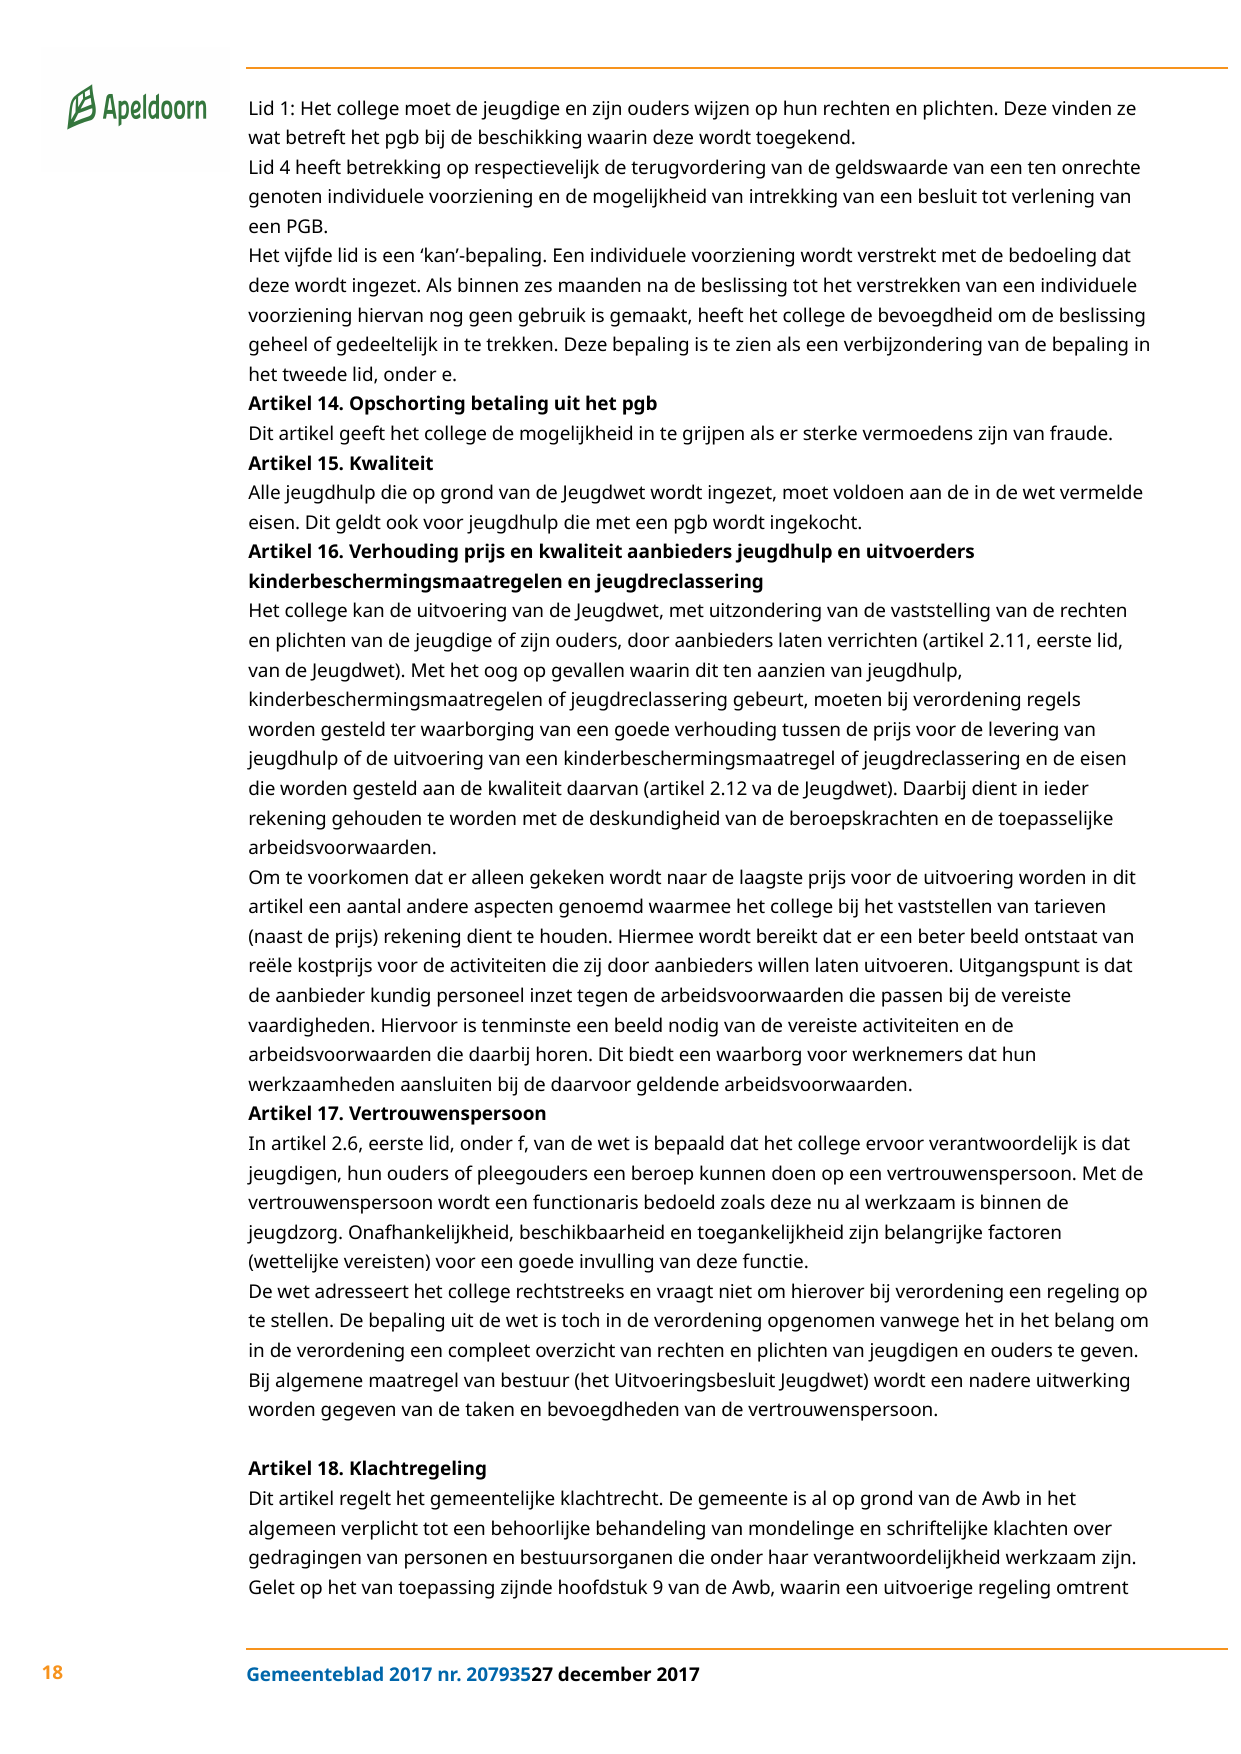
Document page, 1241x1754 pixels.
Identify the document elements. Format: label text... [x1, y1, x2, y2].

text Artikel 17. Vertrouwenspersoon [248, 1101, 1152, 1126]
text De wet adresseert het college rechtstreeks en vraagt niet om hierover bij verordening een regeling op te stellen. De bepaling uit de wet is toch in de verordening opgenomen vanwege het in het belang om in de verordening een compleet overzicht van rechten en plichten van jeugdigen en ouders te geven. Bij algemene maatregel van bestuur (het Uitvoeringsbesluit Jeugdwet) wordt een nadere uitwerking worden gegeven van de taken en bevoegdheden van de vertrouwenspersoon. [248, 1278, 1152, 1422]
text In artikel 2.6, eerste lid, onder f, van de wet is bepaald dat het college ervoor verantwoordelijk is dat jeugdigen, hun ouders of pleegouders een beroep kunnen doen op een vertrouwenspersoon. Met de vertrouwenspersoon wordt een functionaris bedoeld zoals deze nu al werkzaam is binnen de jeugdzorg. Onafhankelijkheid, beschikbaarheid en toegankelijkheid zijn belangrijke factoren (wettelijke vereisten) voor een goede invulling van deze functie. [248, 1130, 1152, 1274]
text Het vijfde lid is een ‘kan’-bepaling. Een individuele voorziening wordt verstrekt met de bedoeling dat deze wordt ingezet. Als binnen zes maanden na de beslissing tot het verstrekken van een individuele voorziening hiervan nog geen gebruik is gemaakt, heeft het college de bevoegdheid om de beslissing geheel of gedeeltelijk in te trekken. Deze bepaling is te zien als een verbijzondering van de bepaling in het tweede lid, onder e. [248, 243, 1152, 387]
text Artikel 14. Opschorting betaling uit het pgb [248, 391, 1152, 416]
text Om te voorkomen dat er alleen gekeken wordt naar de laagste prijs voor de uitvoering worden in dit artikel een aantal andere aspecten genoemd waarmee het college bij het vaststellen van tarieven (naast de prijs) rekening dient te houden. Hiermee wordt bereikt dat er een beter beeld ontstaat van reële kostprijs voor de activiteiten die zij door aanbieders willen laten uitvoeren. Uitgangspunt is dat de aanbieder kundig personeel inzet tegen de arbeidsvoorwaarden die passen bij de vereiste vaardigheden. Hiervoor is tenminste een beeld nodig van de vereiste activiteiten en de arbeidsvoorwaarden die daarbij horen. Dit biedt een waarborg voor werknemers dat hun werkzaamheden aansluiten bij de daarvoor geldende arbeidsvoorwaarden. [248, 864, 1152, 1097]
text Het college kan de uitvoering van de Jeugdwet, met uitzondering van de vaststelling van de rechten en plichten van de jeugdige of zijn ouders, door aanbieders laten verrichten (artikel 2.11, eerste lid, van de Jeugdwet). Met het oog op gevallen waarin dit ten aanzien van jeugdhulp, kinderbeschermingsmaatregelen of jeugdreclassering gebeurt, moeten bij verordening regels worden gesteld ter waarborging van een goede verhouding tussen de prijs voor de levering van jeugdhulp of de uitvoering van een kinderbeschermingsmaatregel of jeugdreclassering en de eisen die worden gesteld aan de kwaliteit daarvan (artikel 2.12 va de Jeugdwet). Daarbij dient in ieder rekening gehouden te worden met de deskundigheid van de beroepskrachten en de toepasselijke arbeidsvoorwaarden. [248, 598, 1152, 860]
text Lid 4 heeft betrekking op respectievelijk de terugvordering van de geldswaarde van een ten onrechte genoten individuele voorziening en de mogelijkheid van intrekking van een besluit tot verlening van een PGB. [248, 154, 1152, 239]
text Lid 1: Het college moet de jeugdige en zijn ouders wijzen op hun rechten en plichten. Deze vinden ze wat betreft het pgb bij de beschikking waarin deze wordt toegekend. [248, 95, 1152, 150]
text Gelet op het van toepassing zijnde hoofdstuk 9 van de Awb, waarin een uitvoerige regeling omtrent [248, 1574, 1152, 1600]
text Dit artikel geeft het college de mogelijkheid in te grijpen als er sterke vermoedens zijn van fraude. [248, 420, 1152, 446]
text Artikel 16. Verhouding prijs en kwaliteit aanbieders jeugdhulp en uitvoerders kinderbeschermingsmaatregelen en jeugdreclassering [248, 538, 1152, 594]
picture [41, 47, 231, 172]
text Dit artikel regelt het gemeentelijke klachtrecht. De gemeente is al op grond van de Awb in het algemeen verplicht tot een behoorlijke behandeling van mondelinge en schriftelijke klachten over gedragingen van personen en bestuursorganen die onder haar verantwoordelijkheid werkzaam zijn. [248, 1485, 1152, 1570]
text Artikel 15. Kwaliteit [248, 450, 1152, 476]
text Artikel 18. Klachtregeling [248, 1456, 1152, 1481]
text Alle jeugdhulp die op grond van de Jeugdwet wordt ingezet, moet voldoen aan de in de wet vermelde eisen. Dit geldt ook voor jeugdhulp die met een pgb wordt ingekocht. [248, 479, 1152, 535]
